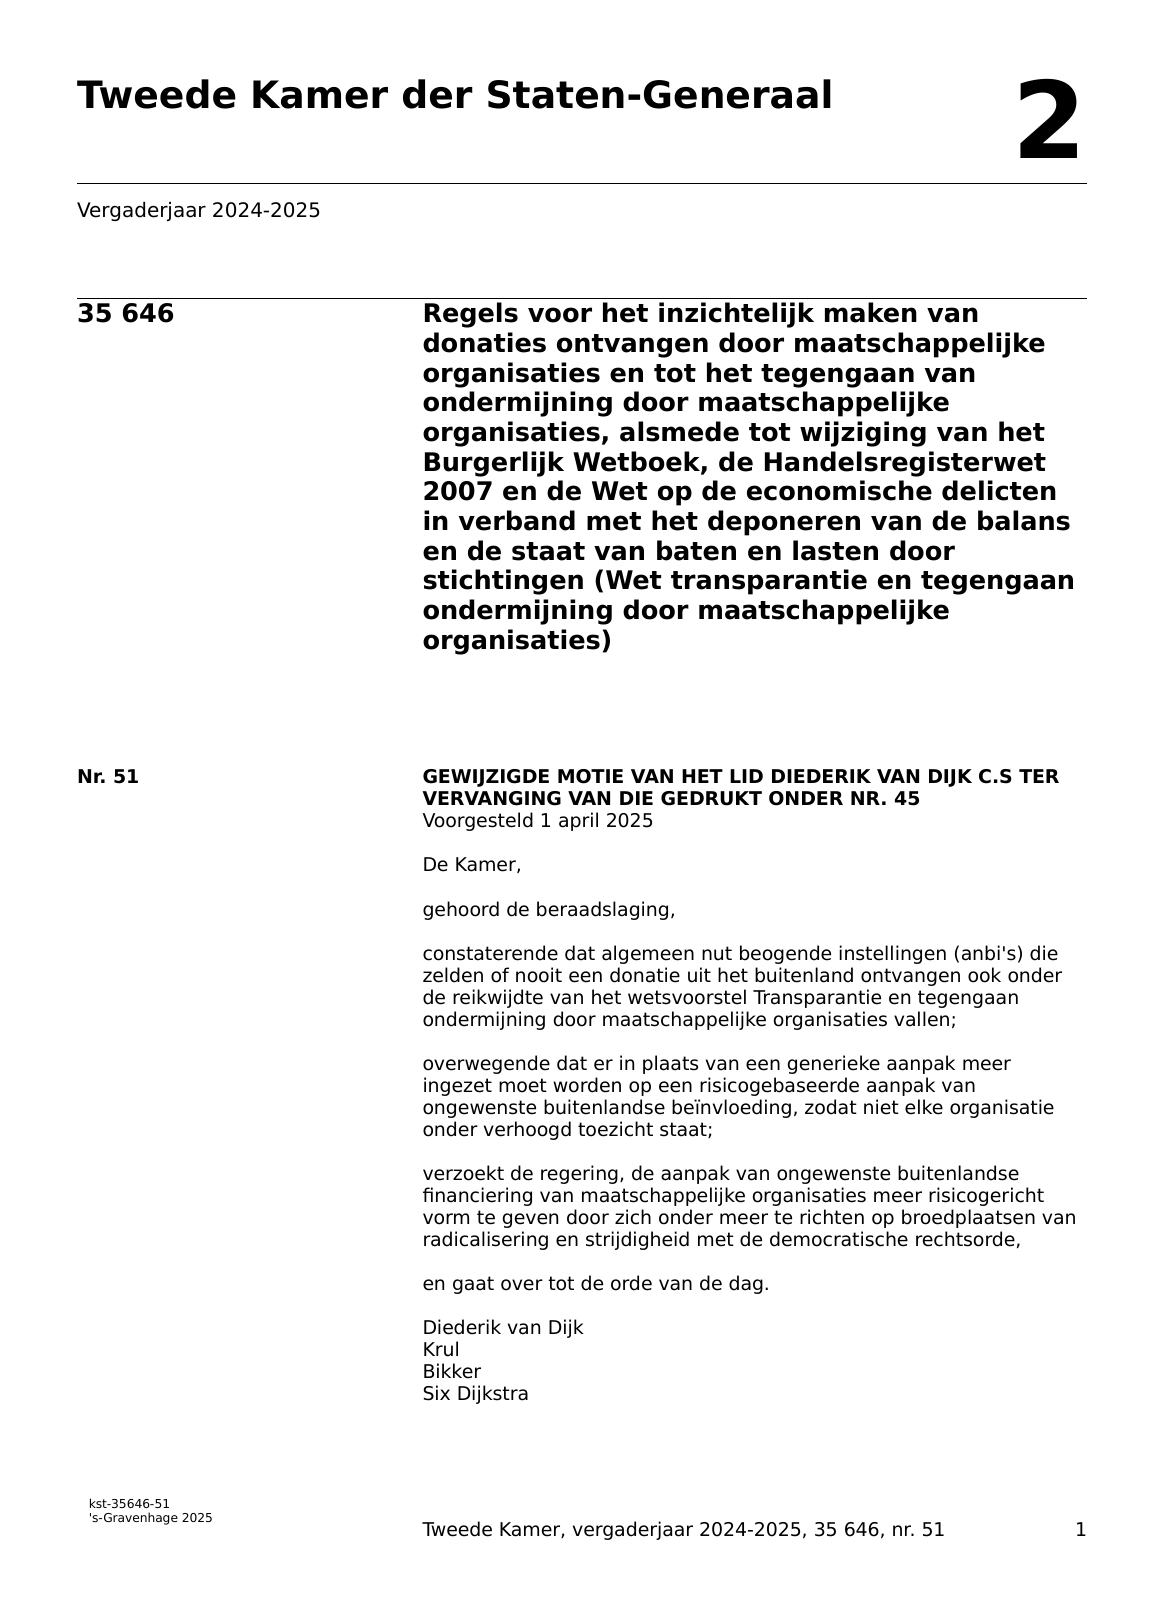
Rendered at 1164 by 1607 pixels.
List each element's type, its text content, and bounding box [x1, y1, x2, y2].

table_header Tweede Kamer der Staten-Generaal [77, 59, 886, 183]
table_header 2 [886, 59, 1087, 183]
text kst-35646-51 [88, 1497, 323, 1511]
text Krul [422, 1339, 1087, 1361]
text De Kamer, [422, 854, 1087, 876]
table_cell Vergaderjaar 2024-2025 [77, 184, 1087, 298]
text gehoord de beraadslaging, [422, 898, 1087, 921]
subtitle 35 646 Regels voor het inzichtelijk maken van donaties ontvangen door maatschappelijke organisaties en tot het tegengaan van ondermijning door maatschappelijke organisaties, alsmede tot wijziging van het Burgerlijk Wetboek, de Handelsregisterwet 2007 en de Wet op de economische delicten in verband met het deponeren van de balans en de staat van baten en lasten door stichtingen (Wet transparantie en tegengaan ondermijning door maatschappelijke organisaties) [77, 299, 1087, 655]
text Voorgesteld 1 april 2025 [422, 810, 1087, 832]
subtitle Nr. 51 GEWIJZIGDE MOTIE VAN HET LID DIEDERIK VAN DIJK C.S TER VERVANGING VAN DIE GEDRUKT ONDER NR. 45 [77, 766, 1087, 810]
text Bikker [422, 1361, 1087, 1383]
text 's-Gravenhage 2025 [88, 1511, 323, 1525]
text en gaat over tot de orde van de dag. [422, 1273, 1087, 1295]
text Six Dijkstra [422, 1383, 1087, 1405]
text Diederik van Dijk [422, 1317, 1087, 1339]
text constaterende dat algemeen nut beogende instellingen (anbi's) die zelden of nooit een donatie uit het buitenland ontvangen ook onder de reikwijdte van het wetsvoorstel Transparantie en tegengaan ondermijning door maatschappelijke organisaties vallen; [422, 943, 1087, 1031]
text verzoekt de regering, de aanpak van ongewenste buitenlandse financiering van maatschappelijke organisaties meer risicogericht vorm te geven door zich onder meer te richten op broedplaatsen van radicalisering en strijdigheid met de democratische rechtsorde, [422, 1163, 1087, 1251]
text overwegende dat er in plaats van een generieke aanpak meer ingezet moet worden op een risicogebaseerde aanpak van ongewenste buitenlandse beïnvloeding, zodat niet elke organisatie onder verhoogd toezicht staat; [422, 1053, 1087, 1141]
